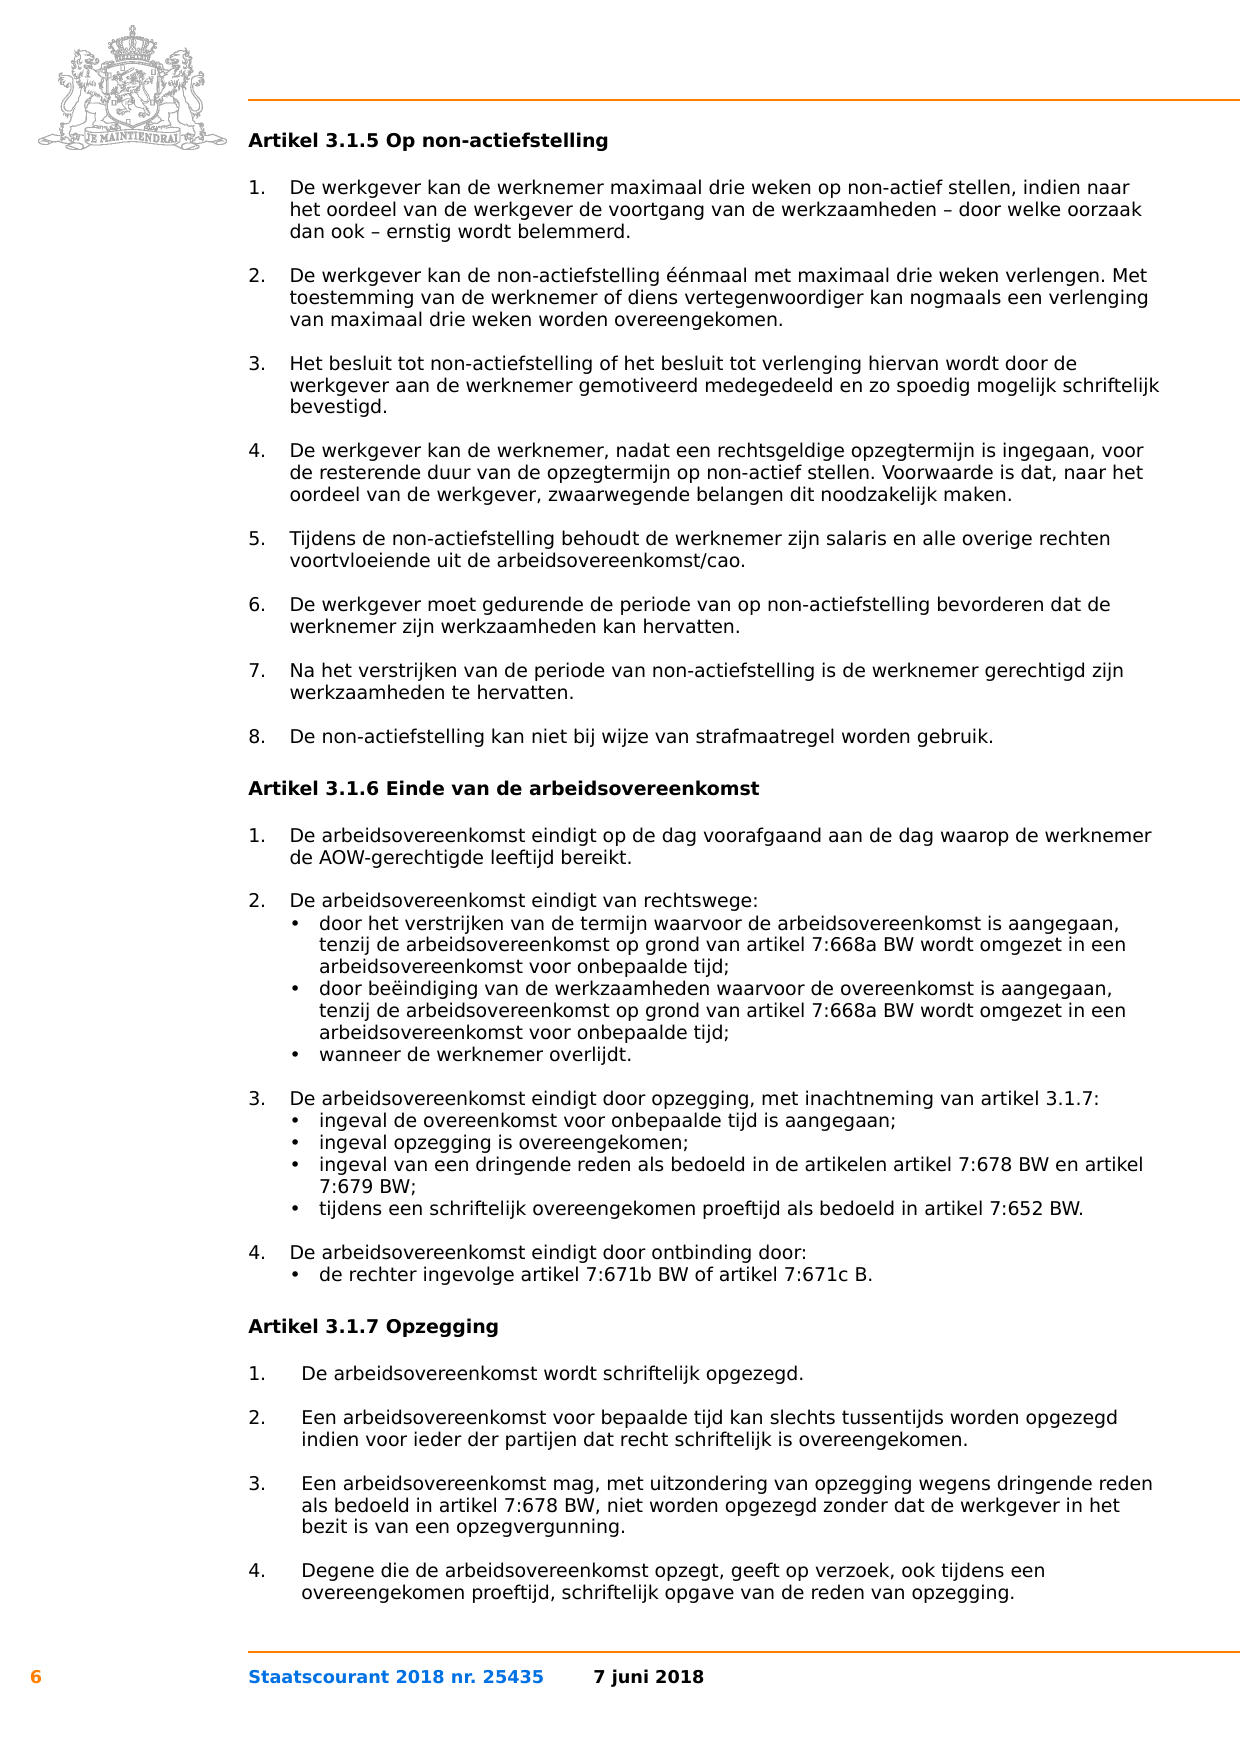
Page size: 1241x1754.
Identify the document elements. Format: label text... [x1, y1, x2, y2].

subtitle Artikel 3.1.5 Op non-actiefstelling [248, 130, 1163, 152]
text • de rechter ingevolge artikel 7:671b BW of artikel 7:671c B. [289, 1264, 1163, 1286]
text 7. Na het verstrijken van de periode van non-actiefstelling is de werknemer gerechtigd zijn werkzaamheden te hervatten. [248, 660, 1163, 704]
text • door beëindiging van de werkzaamheden waarvoor de overeenkomst is aangegaan, tenzij de arbeidsovereenkomst op grond van artikel 7:668a BW wordt omgezet in een arbeidsovereenkomst voor onbepaalde tijd; [289, 978, 1163, 1044]
text 2. De werkgever kan de non-actiefstelling éénmaal met maximaal drie weken verlengen. Met toestemming van de werknemer of diens vertegenwoordiger kan nogmaals een verlenging van maximaal drie weken worden overeengekomen. [248, 265, 1163, 331]
text 4. Degene die de arbeidsovereenkomst opzegt, geeft op verzoek, ook tijdens een overeengekomen proeftijd, schriftelijk opgave van de reden van opzegging. [248, 1560, 1163, 1604]
text • tijdens een schriftelijk overeengekomen proeftijd als bedoeld in artikel 7:652 BW. [289, 1198, 1163, 1220]
text • ingeval opzegging is overeengekomen; [289, 1132, 1163, 1154]
subtitle Artikel 3.1.6 Einde van de arbeidsovereenkomst [248, 778, 1163, 799]
subtitle Artikel 3.1.7 Opzegging [248, 1316, 1163, 1338]
text 4. De arbeidsovereenkomst eindigt door ontbinding door: [248, 1242, 1163, 1264]
text 2. De arbeidsovereenkomst eindigt van rechtswege: [248, 890, 1163, 912]
text 4. De werkgever kan de werknemer, nadat een rechtsgeldige opzegtermijn is ingegaan, voor de resterende duur van de opzegtermijn op non-actief stellen. Voorwaarde is dat, naar het oordeel van de werkgever, zwaarwegende belangen dit noodzakelijk maken. [248, 440, 1163, 506]
text • door het verstrijken van de termijn waarvoor de arbeidsovereenkomst is aangegaan, tenzij de arbeidsovereenkomst op grond van artikel 7:668a BW wordt omgezet in een arbeidsovereenkomst voor onbepaalde tijd; [289, 912, 1163, 978]
text 1. De arbeidsovereenkomst eindigt op de dag voorafgaand aan de dag waarop de werknemer de AOW-gerechtigde leeftijd bereikt. [248, 824, 1163, 868]
picture [38, 25, 227, 150]
text 3. Een arbeidsovereenkomst mag, met uitzondering van opzegging wegens dringende reden als bedoeld in artikel 7:678 BW, niet worden opgezegd zonder dat de werkgever in het bezit is van een opzegvergunning. [248, 1472, 1163, 1538]
text 2. Een arbeidsovereenkomst voor bepaalde tijd kan slechts tussentijds worden opgezegd indien voor ieder der partijen dat recht schriftelijk is overeengekomen. [248, 1407, 1163, 1451]
text 6. De werkgever moet gedurende de periode van op non-actiefstelling bevorderen dat de werknemer zijn werkzaamheden kan hervatten. [248, 594, 1163, 638]
text 1. De arbeidsovereenkomst wordt schriftelijk opgezegd. [248, 1363, 1163, 1385]
text 3. Het besluit tot non-actiefstelling of het besluit tot verlenging hiervan wordt door de werkgever aan de werknemer gemotiveerd medegedeeld en zo spoedig mogelijk schriftelijk bevestigd. [248, 352, 1163, 418]
text 5. Tijdens de non-actiefstelling behoudt de werknemer zijn salaris en alle overige rechten voortvloeiende uit de arbeidsovereenkomst/cao. [248, 528, 1163, 572]
text 1. De werkgever kan de werknemer maximaal drie weken op non-actief stellen, indien naar het oordeel van de werkgever de voortgang van de werkzaamheden – door welke oorzaak dan ook – ernstig wordt belemmerd. [248, 177, 1163, 243]
text • ingeval van een dringende reden als bedoeld in de artikelen artikel 7:678 BW en artikel 7:679 BW; [289, 1154, 1163, 1198]
text • wanneer de werknemer overlijdt. [289, 1044, 1163, 1066]
text 8. De non-actiefstelling kan niet bij wijze van strafmaatregel worden gebruik. [248, 726, 1163, 748]
text 3. De arbeidsovereenkomst eindigt door opzegging, met inachtneming van artikel 3.1.7: [248, 1088, 1163, 1110]
text • ingeval de overeenkomst voor onbepaalde tijd is aangegaan; [289, 1110, 1163, 1132]
